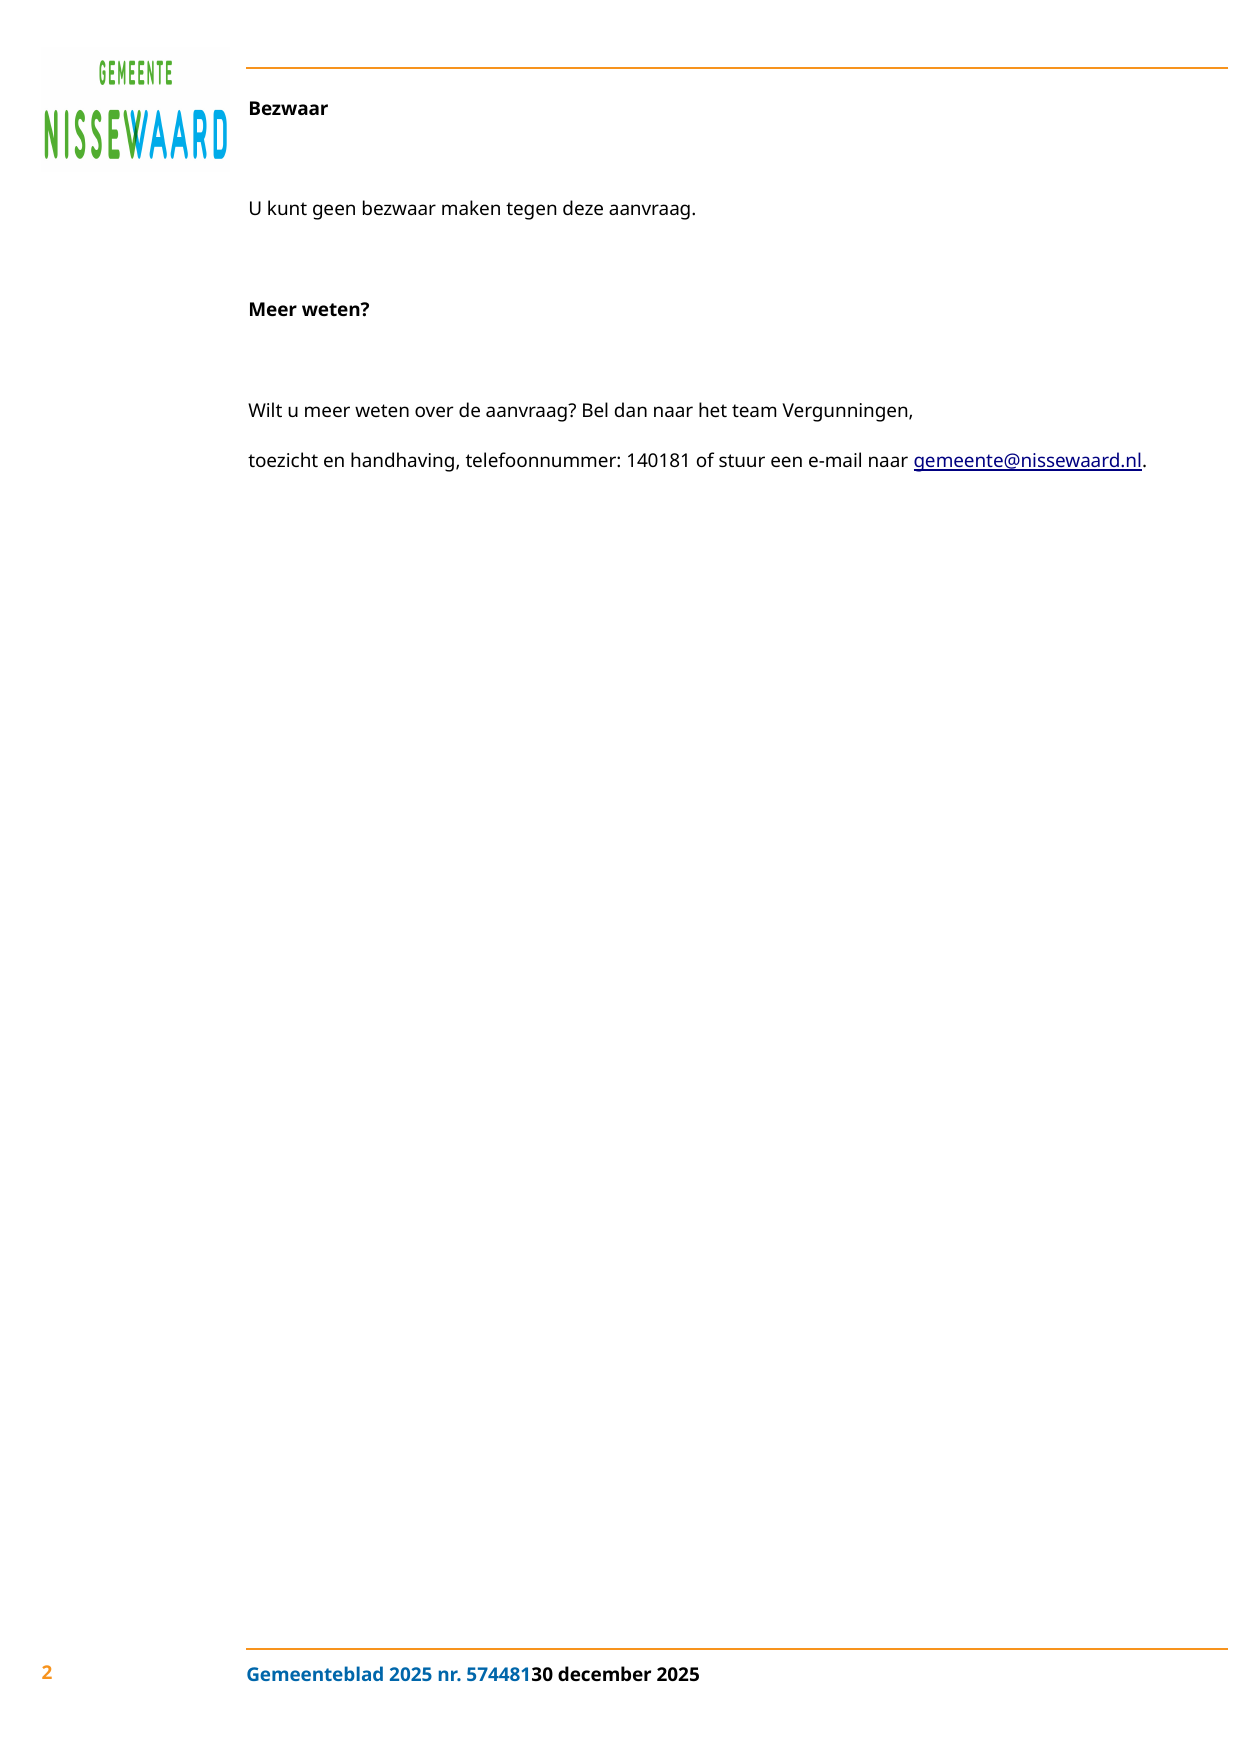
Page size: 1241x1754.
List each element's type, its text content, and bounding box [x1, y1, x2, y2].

text Wilt u meer weten over de aanvraag? Bel dan naar het team Vergunningen, [248, 397, 1152, 423]
picture [41, 47, 231, 172]
text Meer weten? [248, 296, 1152, 322]
text Bezwaar [248, 95, 1152, 121]
text U kunt geen bezwaar maken tegen deze aanvraag. [248, 196, 1152, 221]
text toezicht en handhaving, telefoonnummer: 140181 of stuur een e-mail naar gemeente@nissewaard.nl. [248, 448, 1152, 473]
